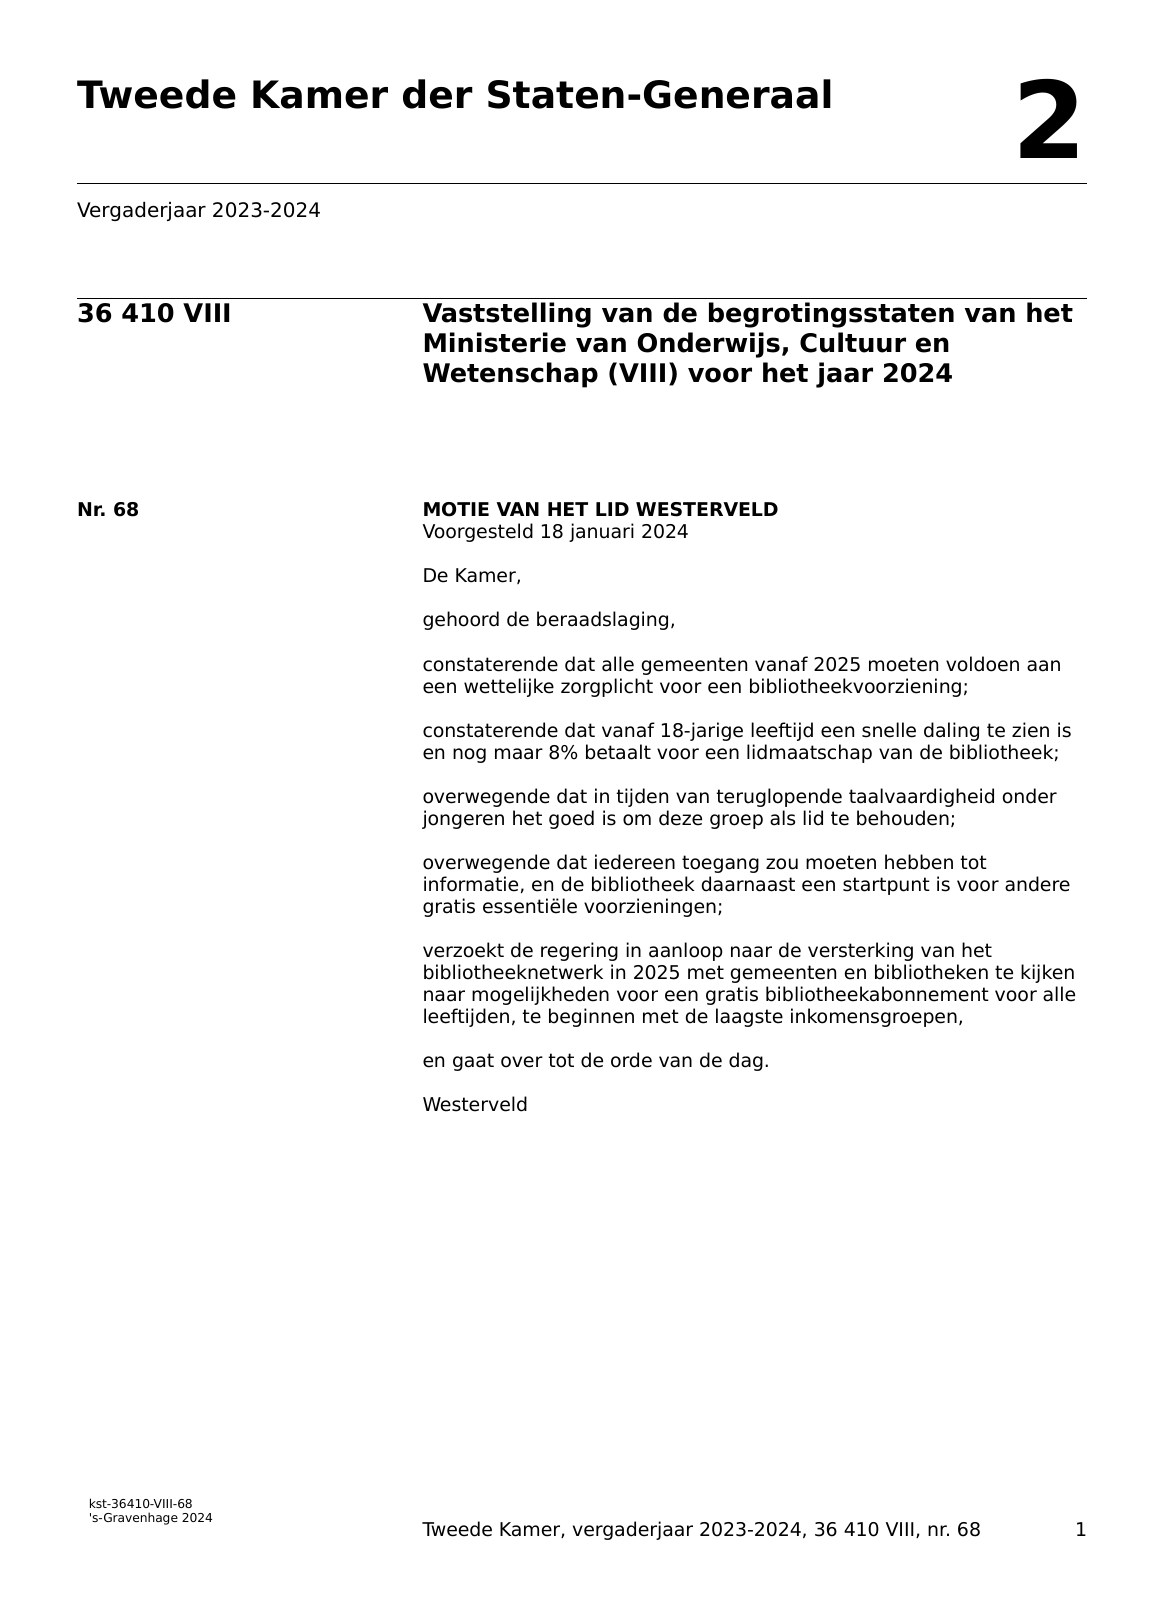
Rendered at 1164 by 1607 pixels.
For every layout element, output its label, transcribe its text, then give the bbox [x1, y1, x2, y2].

text verzoekt de regering in aanloop naar de versterking van het bibliotheeknetwerk in 2025 met gemeenten en bibliotheken te kijken naar mogelijkheden voor een gratis bibliotheekabonnement voor alle leeftijden, te beginnen met de laagste inkomensgroepen, [422, 940, 1087, 1028]
text gehoord de beraadslaging, [422, 609, 1087, 631]
subtitle 36 410 VIII Vaststelling van de begrotingsstaten van het Ministerie van Onderwijs, Cultuur en Wetenschap (VIII) voor het jaar 2024 [77, 299, 1087, 388]
text constaterende dat alle gemeenten vanaf 2025 moeten voldoen aan een wettelijke zorgplicht voor een bibliotheekvoorziening; [422, 653, 1087, 697]
text Westerveld [422, 1094, 1087, 1116]
text en gaat over tot de orde van de dag. [422, 1050, 1087, 1072]
table_cell Vergaderjaar 2023-2024 [77, 184, 1087, 298]
text kst-36410-VIII-68 [88, 1497, 323, 1511]
text De Kamer, [422, 565, 1087, 587]
text Voorgesteld 18 januari 2024 [422, 521, 1087, 543]
text 's-Gravenhage 2024 [88, 1511, 323, 1525]
text overwegende dat iedereen toegang zou moeten hebben tot informatie, en de bibliotheek daarnaast een startpunt is voor andere gratis essentiële voorzieningen; [422, 852, 1087, 918]
text overwegende dat in tijden van teruglopende taalvaardigheid onder jongeren het goed is om deze groep als lid te behouden; [422, 786, 1087, 830]
subtitle Nr. 68 MOTIE VAN HET LID WESTERVELD [77, 499, 1087, 521]
text constaterende dat vanaf 18-jarige leeftijd een snelle daling te zien is en nog maar 8% betaalt voor een lidmaatschap van de bibliotheek; [422, 720, 1087, 764]
table_header 2 [886, 59, 1087, 183]
table_header Tweede Kamer der Staten-Generaal [77, 59, 886, 183]
